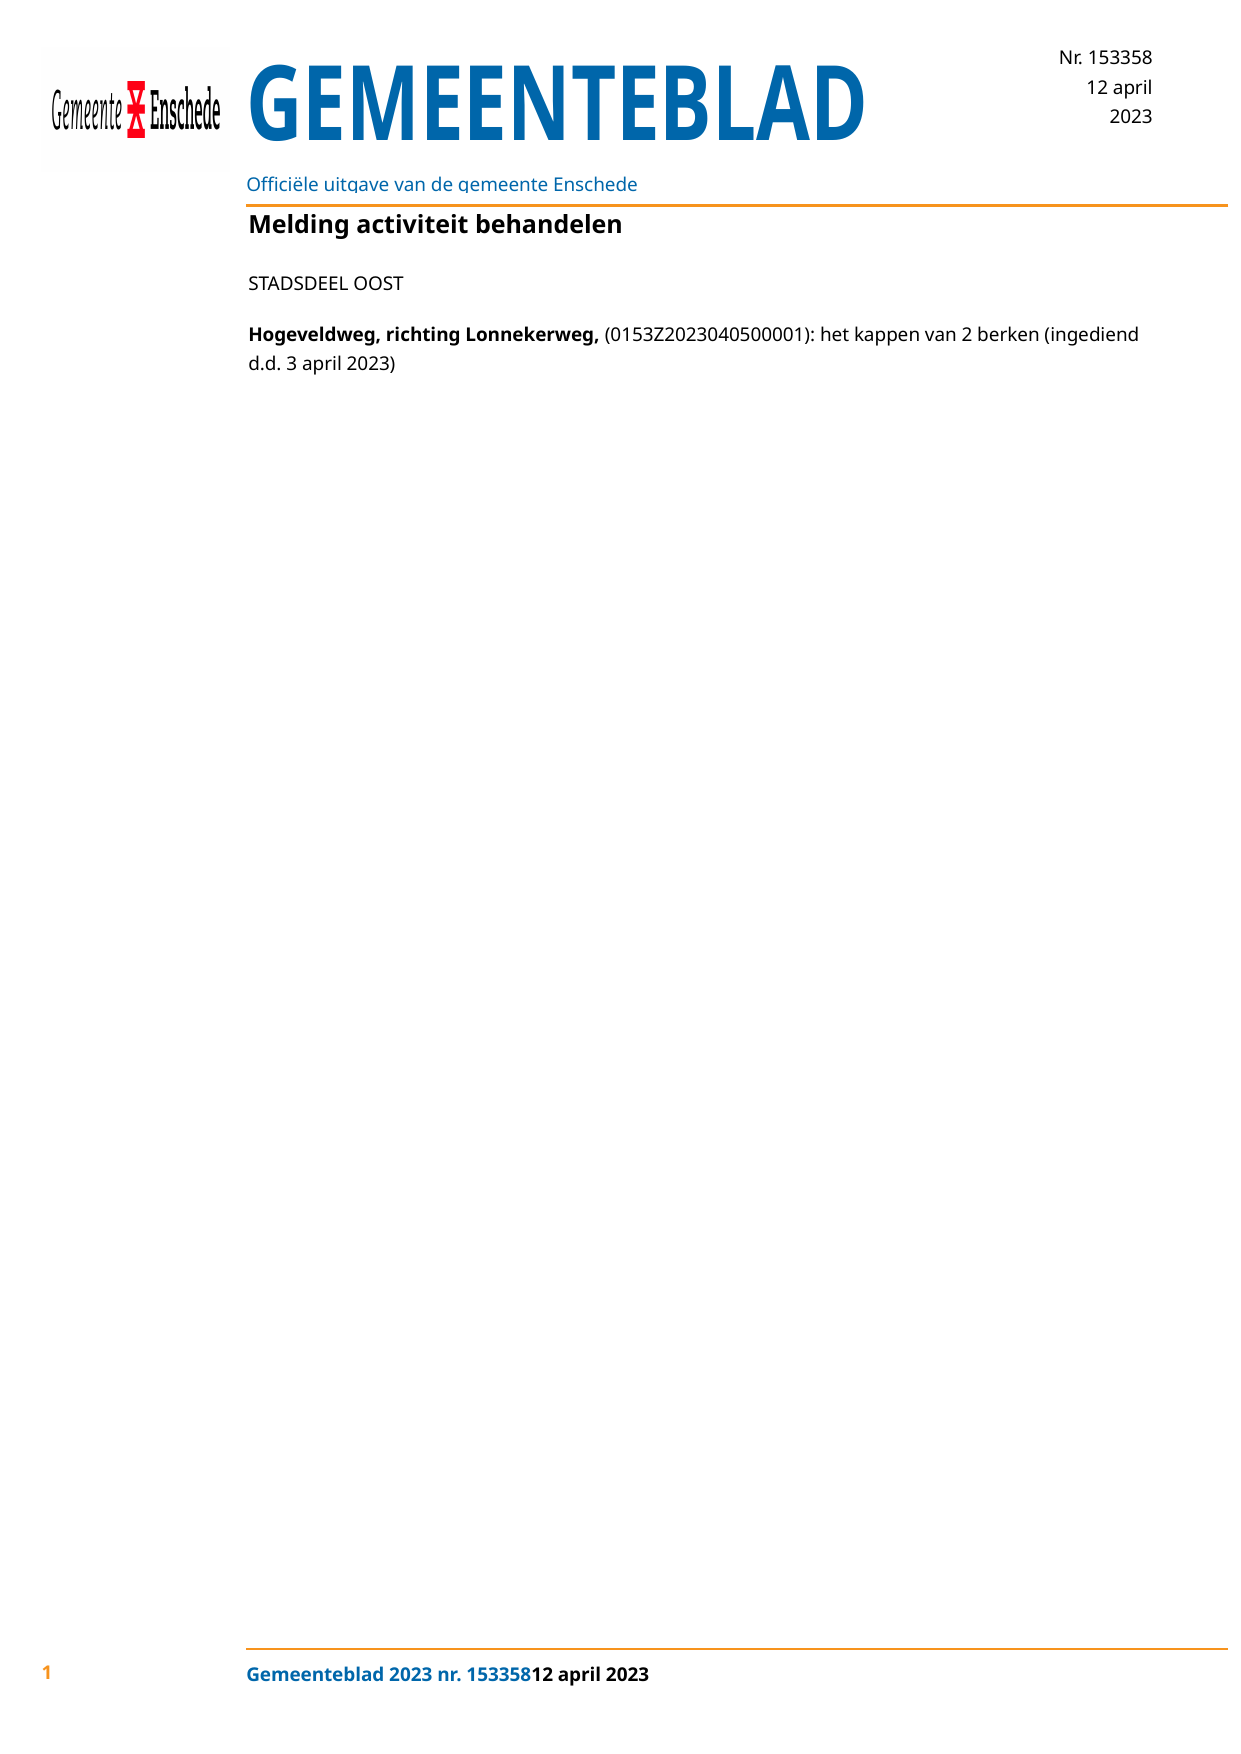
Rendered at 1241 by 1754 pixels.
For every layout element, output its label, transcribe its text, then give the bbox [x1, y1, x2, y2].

text STADSDEEL OOST [248, 270, 1152, 296]
picture [41, 47, 231, 172]
text Melding activiteit behandelen [248, 207, 1152, 241]
text Hogeveldweg, richting Lonnekerweg, (0153Z2023040500001): het kappen van 2 berken (ingediend d.d. 3 april 2023) [248, 321, 1152, 376]
